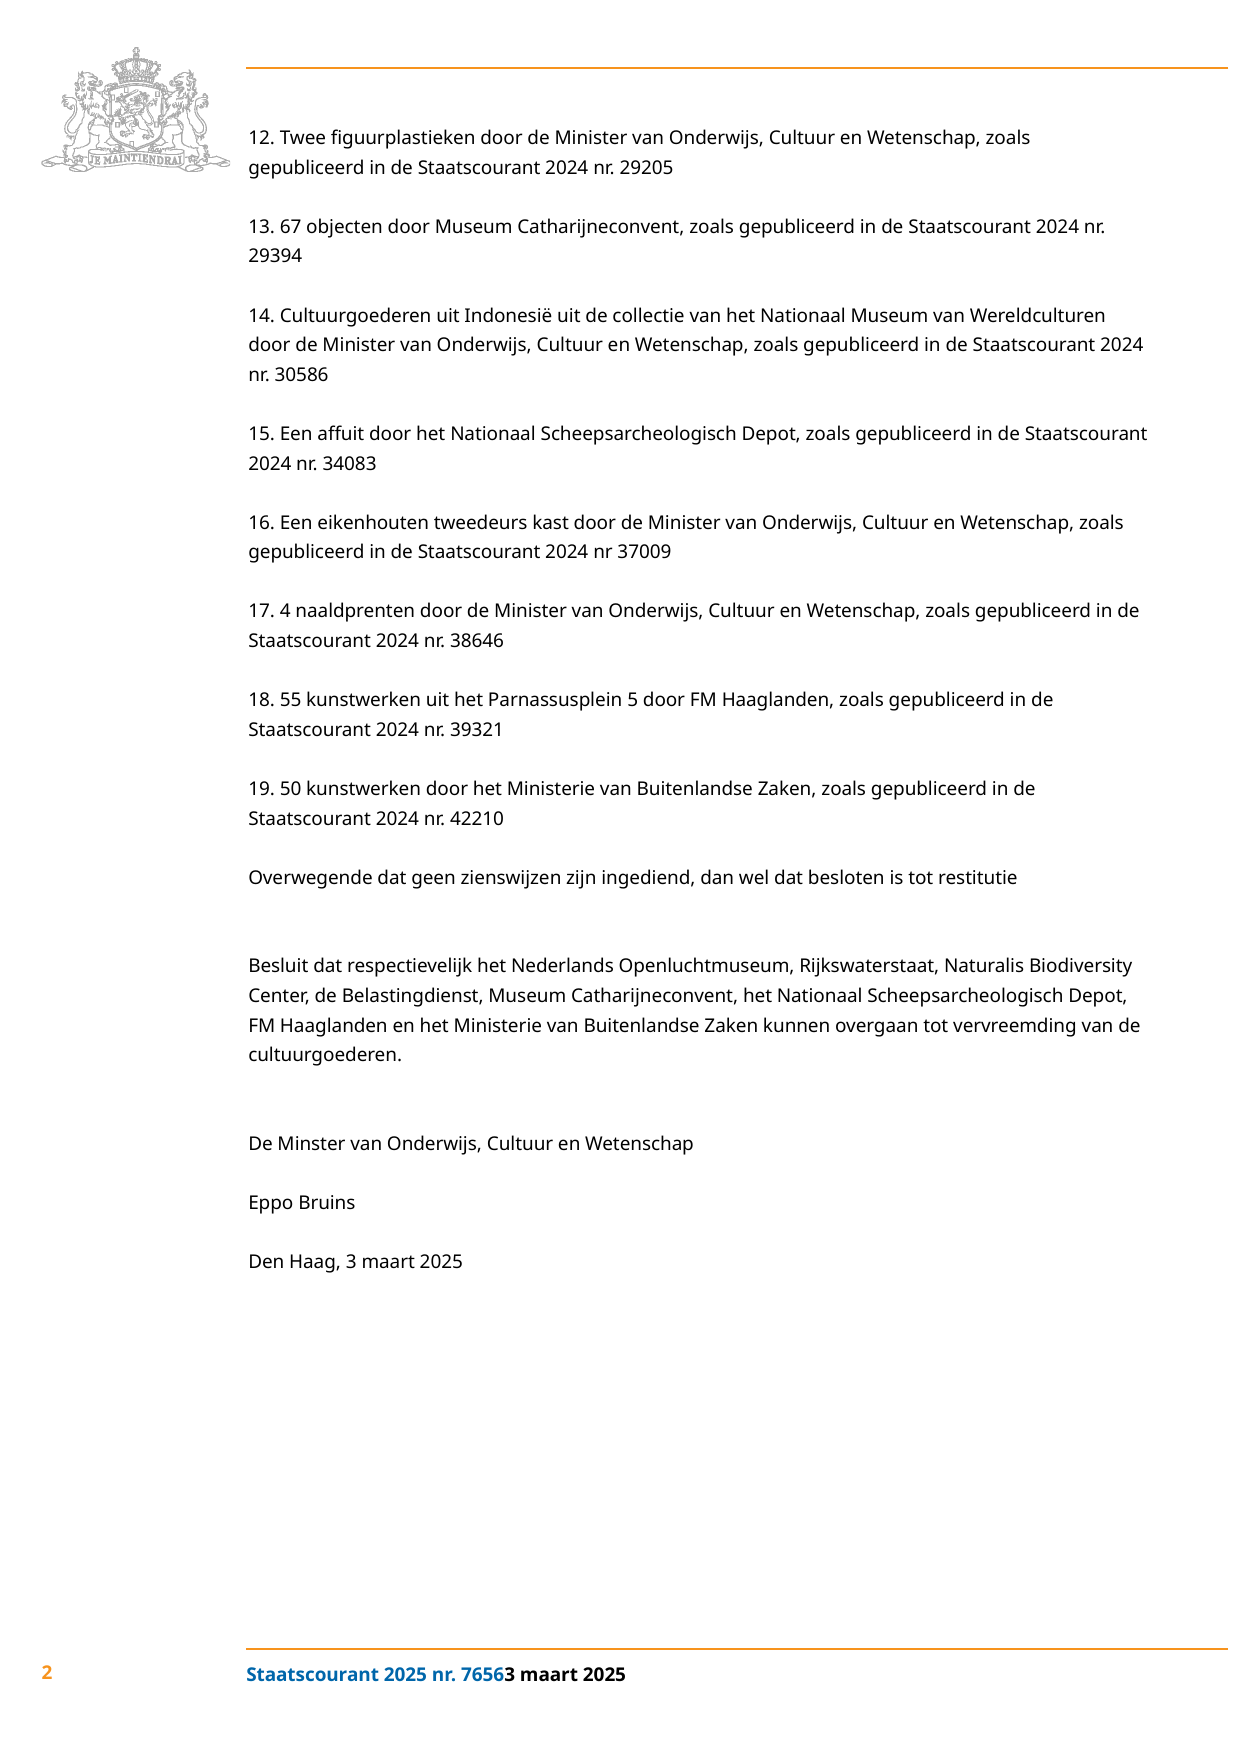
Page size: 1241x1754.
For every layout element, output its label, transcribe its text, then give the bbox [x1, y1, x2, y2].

text 19. 50 kunstwerken door het Ministerie van Buitenlandse Zaken, zoals gepubliceerd in de Staatscourant 2024 nr. 42210 [248, 775, 1152, 831]
text 13. 67 objecten door Museum Catharijneconvent, zoals gepubliceerd in de Staatscourant 2024 nr. 29394 [248, 213, 1152, 268]
text De Minster van Onderwijs, Cultuur en Wetenschap [248, 1130, 1152, 1156]
text 17. 4 naaldprenten door de Minister van Onderwijs, Cultuur en Wetenschap, zoals gepubliceerd in de Staatscourant 2024 nr. 38646 [248, 598, 1152, 653]
text Besluit dat respectievelijk het Nederlands Openluchtmuseum, Rijkswaterstaat, Naturalis Biodiversity Center, de Belastingdienst, Museum Catharijneconvent, het Nationaal Scheepsarcheologisch Depot, FM Haaglanden en het Ministerie van Buitenlandse Zaken kunnen overgaan tot vervreemding van de cultuurgoederen. [248, 953, 1152, 1067]
text Eppo Bruins [248, 1189, 1152, 1215]
text 18. 55 kunstwerken uit het Parnassusplein 5 door FM Haaglanden, zoals gepubliceerd in de Staatscourant 2024 nr. 39321 [248, 686, 1152, 742]
text Den Haag, 3 maart 2025 [248, 1248, 1152, 1274]
text 16. Een eikenhouten tweedeurs kast door de Minister van Onderwijs, Cultuur en Wetenschap, zoals gepubliceerd in de Staatscourant 2024 nr 37009 [248, 509, 1152, 564]
text 12. Twee figuurplastieken door de Minister van Onderwijs, Cultuur en Wetenschap, zoals gepubliceerd in de Staatscourant 2024 nr. 29205 [248, 124, 1152, 180]
text 15. Een affuit door het Nationaal Scheepsarcheologisch Depot, zoals gepubliceerd in de Staatscourant 2024 nr. 34083 [248, 420, 1152, 476]
text Overwegende dat geen zienswijzen zijn ingediend, dan wel dat besloten is tot restitutie [248, 864, 1152, 890]
picture [41, 47, 231, 172]
text 14. Cultuurgoederen uit Indonesië uit de collectie van het Nationaal Museum van Wereldculturen door de Minister van Onderwijs, Cultuur en Wetenschap, zoals gepubliceerd in de Staatscourant 2024 nr. 30586 [248, 302, 1152, 387]
